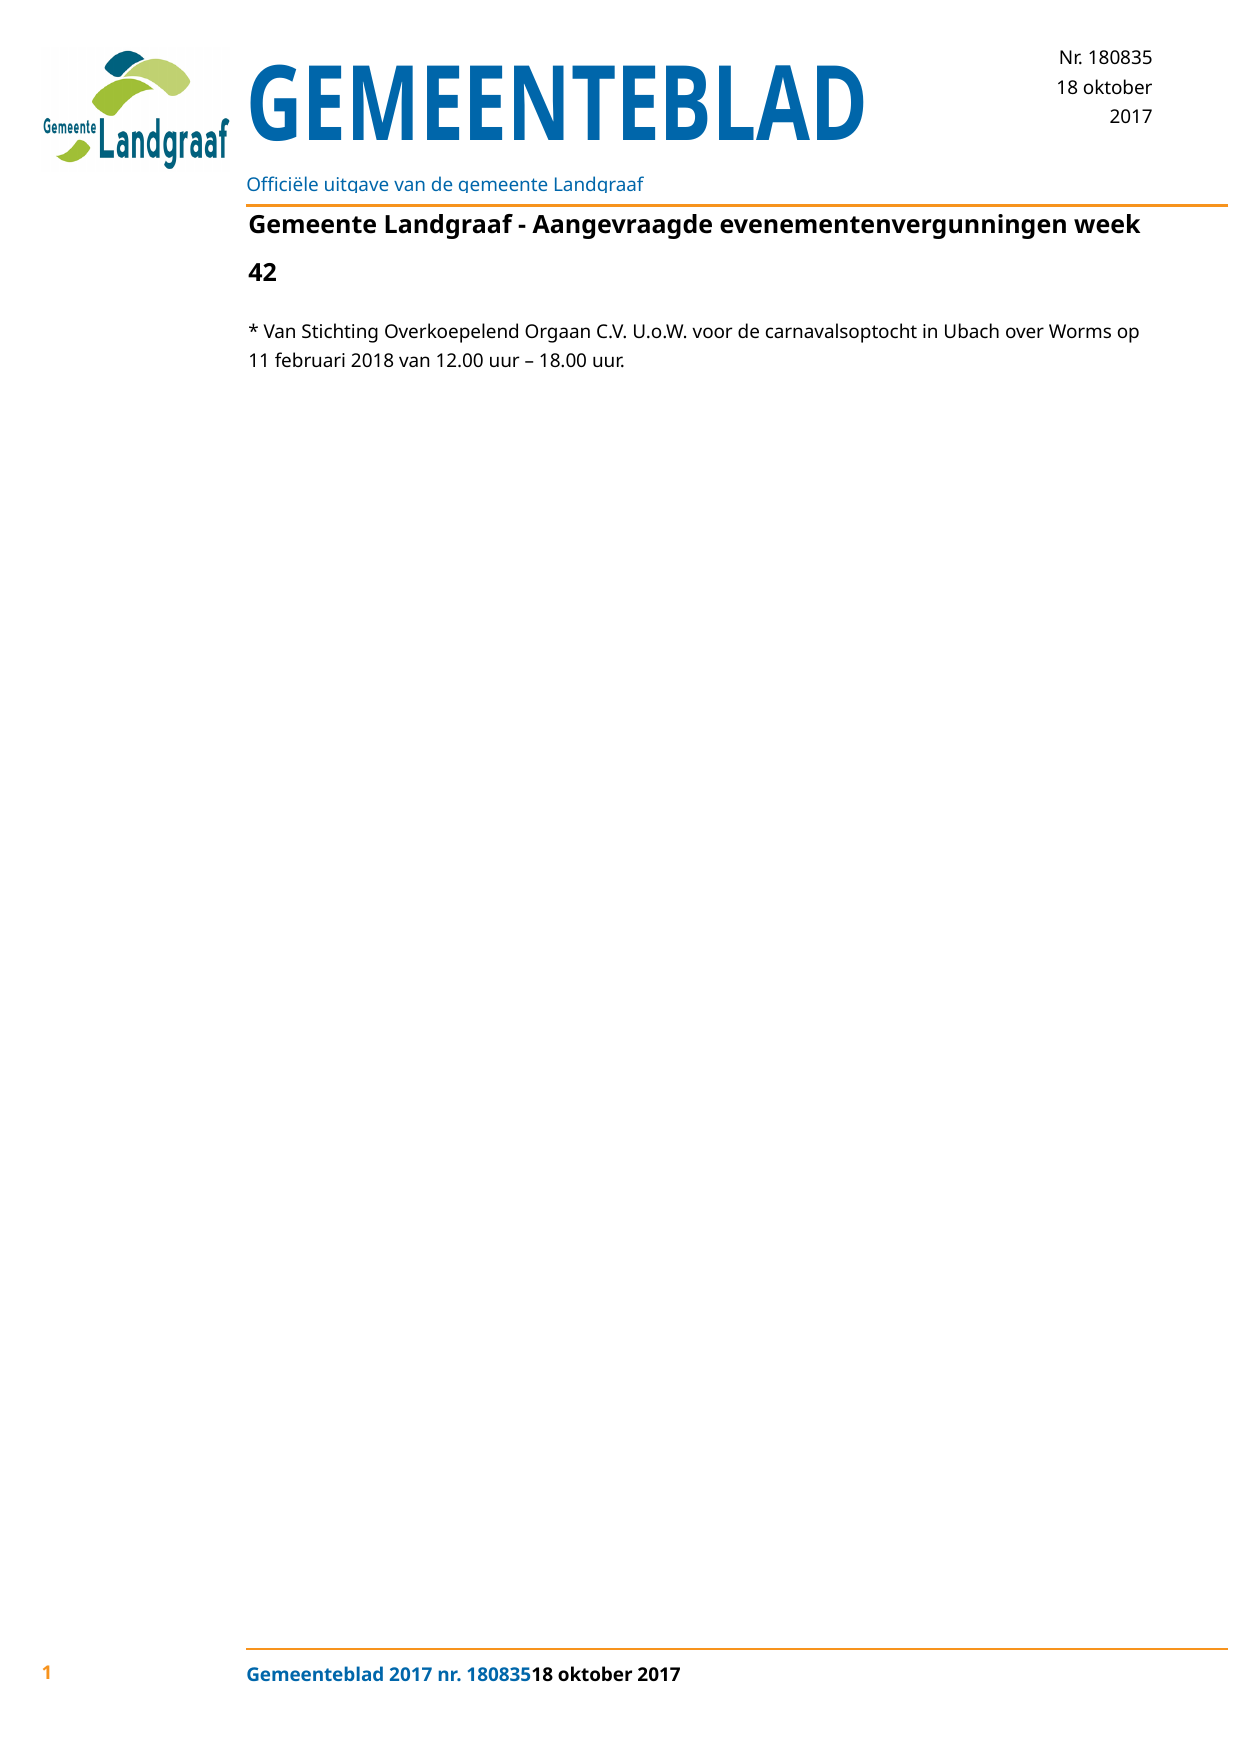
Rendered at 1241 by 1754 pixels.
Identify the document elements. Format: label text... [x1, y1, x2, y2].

text * Van Stichting Overkoepelend Orgaan C.V. U.o.W. voor de carnavalsoptocht in Ubach over Worms op 11 februari 2018 van 12.00 uur – 18.00 uur. [248, 318, 1152, 373]
picture [41, 47, 231, 172]
text Gemeente Landgraaf - Aangevraagde evenementenvergunningen week 42 [248, 207, 1152, 288]
